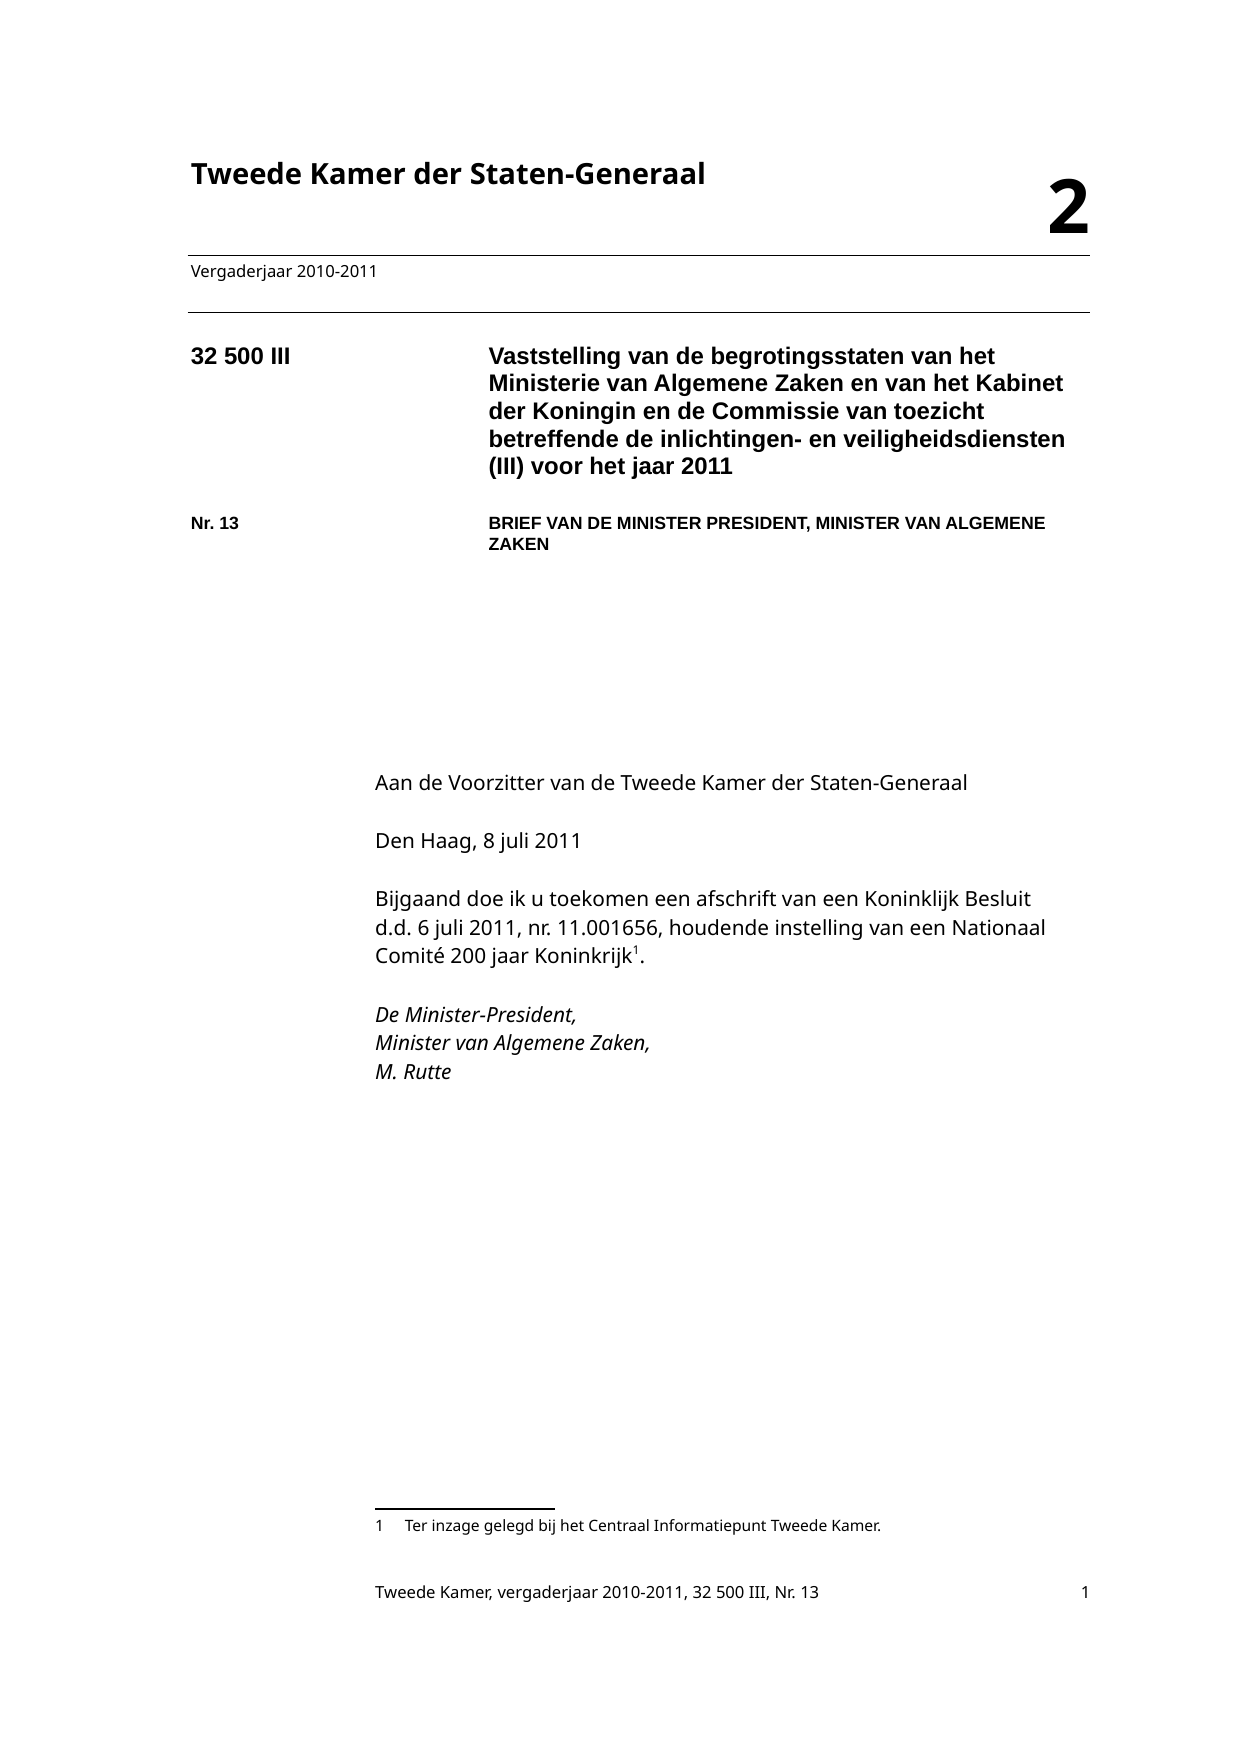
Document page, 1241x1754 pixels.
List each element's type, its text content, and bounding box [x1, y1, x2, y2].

text Bijgaand doe ik u toekomen een afschrift van een Koninklijk Besluit d.d. 6 juli 2011, nr. 11.001656, houdende instelling van een Nationaal Comité 200 jaar Koninkrijk. [375, 884, 1090, 970]
table_header Tweede Kamer der Staten-Generaal [188, 150, 909, 255]
table_header 2 [910, 150, 1090, 255]
table_cell Nr. 13 [188, 510, 485, 649]
table_cell 32 500 III [188, 339, 485, 510]
text De Minister-President, [375, 1000, 1090, 1028]
table_cell BRIEF VAN DE MINISTER PRESIDENT, MINISTER VAN ALGEMENE ZAKEN [485, 510, 1090, 649]
text Minister van Algemene Zaken, [375, 1028, 1090, 1057]
table_cell Vaststelling van de begrotingsstaten van het Ministerie van Algemene Zaken en van het Kabinet der Koningin en de Commissie van toezicht betreffende de inlichtingen- en veiligheidsdiensten (III) voor het jaar 2011 [485, 339, 1090, 510]
text Ter inzage gelegd bij het Centraal Informatiepunt Tweede Kamer. [375, 1508, 1090, 1536]
table_cell [485, 256, 1090, 312]
table_cell Vergaderjaar 2010-2011 [188, 256, 485, 312]
table_cell [188, 313, 485, 339]
text M. Rutte [375, 1057, 1090, 1085]
text Den Haag, 8 juli 2011 [375, 826, 1090, 854]
text Aan de Voorzitter van de Tweede Kamer der Staten-Generaal [375, 768, 1090, 796]
table_cell [485, 313, 1090, 339]
